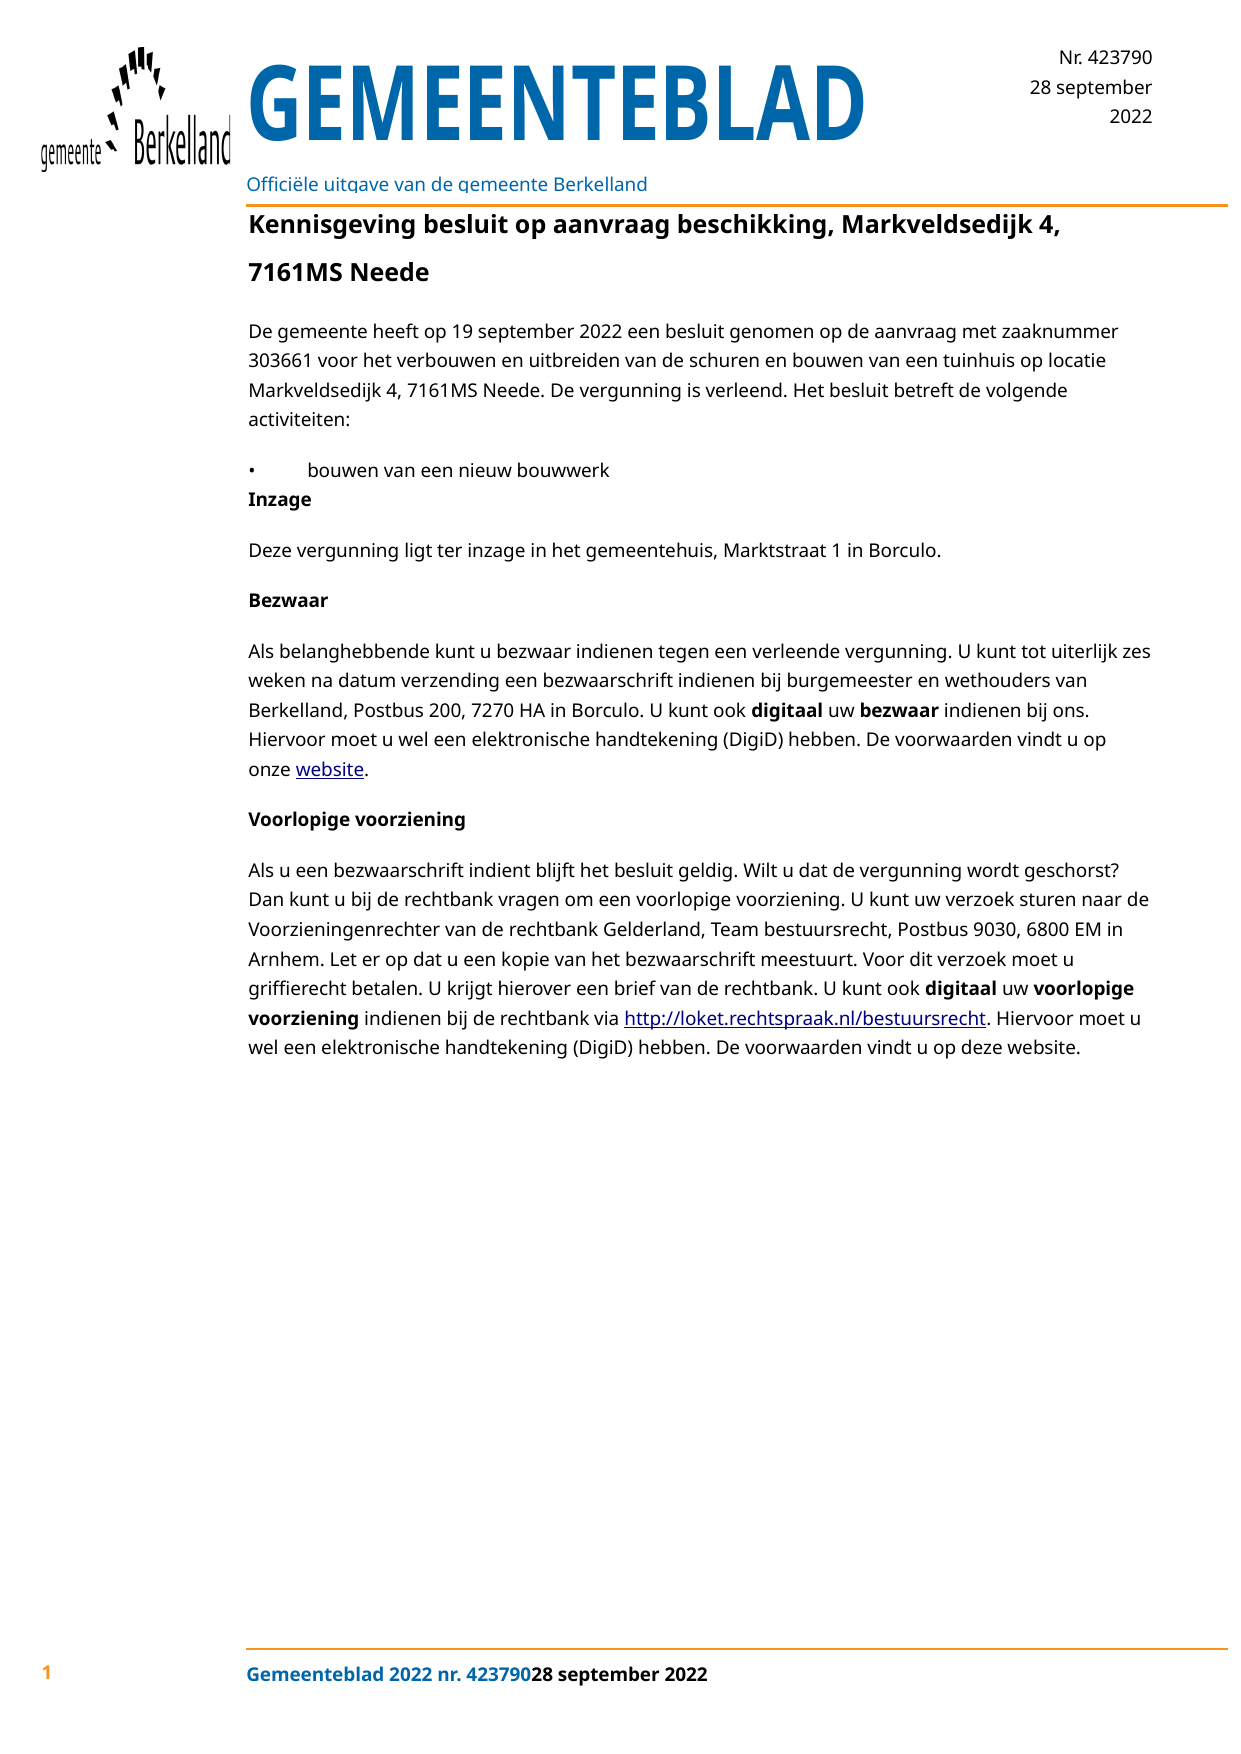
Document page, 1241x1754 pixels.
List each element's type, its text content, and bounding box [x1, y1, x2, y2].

text Bezwaar [248, 587, 1152, 613]
list bouwen van een nieuw bouwwerk [248, 457, 1152, 483]
text Deze vergunning ligt ter inzage in het gemeentehuis, Marktstraat 1 in Borculo. [248, 537, 1152, 563]
text Als u een bezwaarschrift indient blijft het besluit geldig. Wilt u dat de vergunning wordt geschorst? Dan kunt u bij de rechtbank vragen om een voorlopige voorziening. U kunt uw verzoek sturen naar de Voorzieningenrechter van de rechtbank Gelderland, Team bestuursrecht, Postbus 9030, 6800 EM in Arnhem. Let er op dat u een kopie van het bezwaarschrift meestuurt. Voor dit verzoek moet u griffierecht betalen. U krijgt hierover een brief van de rechtbank. U kunt ook digitaal uw voorlopige voorziening indienen bij de rechtbank via http://loket.rechtspraak.nl/bestuursrecht. Hiervoor moet u wel een elektronische handtekening (DigiD) hebben. De voorwaarden vindt u op deze website. [248, 857, 1152, 1060]
text Kennisgeving besluit op aanvraag beschikking, Markveldsedijk 4, 7161MS Neede [248, 207, 1152, 288]
text Als belanghebbende kunt u bezwaar indienen tegen een verleende vergunning. U kunt tot uiterlijk zes weken na datum verzending een bezwaarschrift indienen bij burgemeester en wethouders van Berkelland, Postbus 200, 7270 HA in Borculo. U kunt ook digitaal uw bezwaar indienen bij ons. Hiervoor moet u wel een elektronische handtekening (DigiD) hebben. De voorwaarden vindt u op onze website. [248, 638, 1152, 782]
text De gemeente heeft op 19 september 2022 een besluit genomen op de aanvraag met zaaknummer 303661 voor het verbouwen en uitbreiden van de schuren en bouwen van een tuinhuis op locatie Markveldsedijk 4, 7161MS Neede. De vergunning is verleend. Het besluit betreft de volgende activiteiten: [248, 318, 1152, 432]
text Inzage [248, 487, 1152, 512]
picture [41, 47, 231, 172]
text Voorlopige voorziening [248, 807, 1152, 832]
